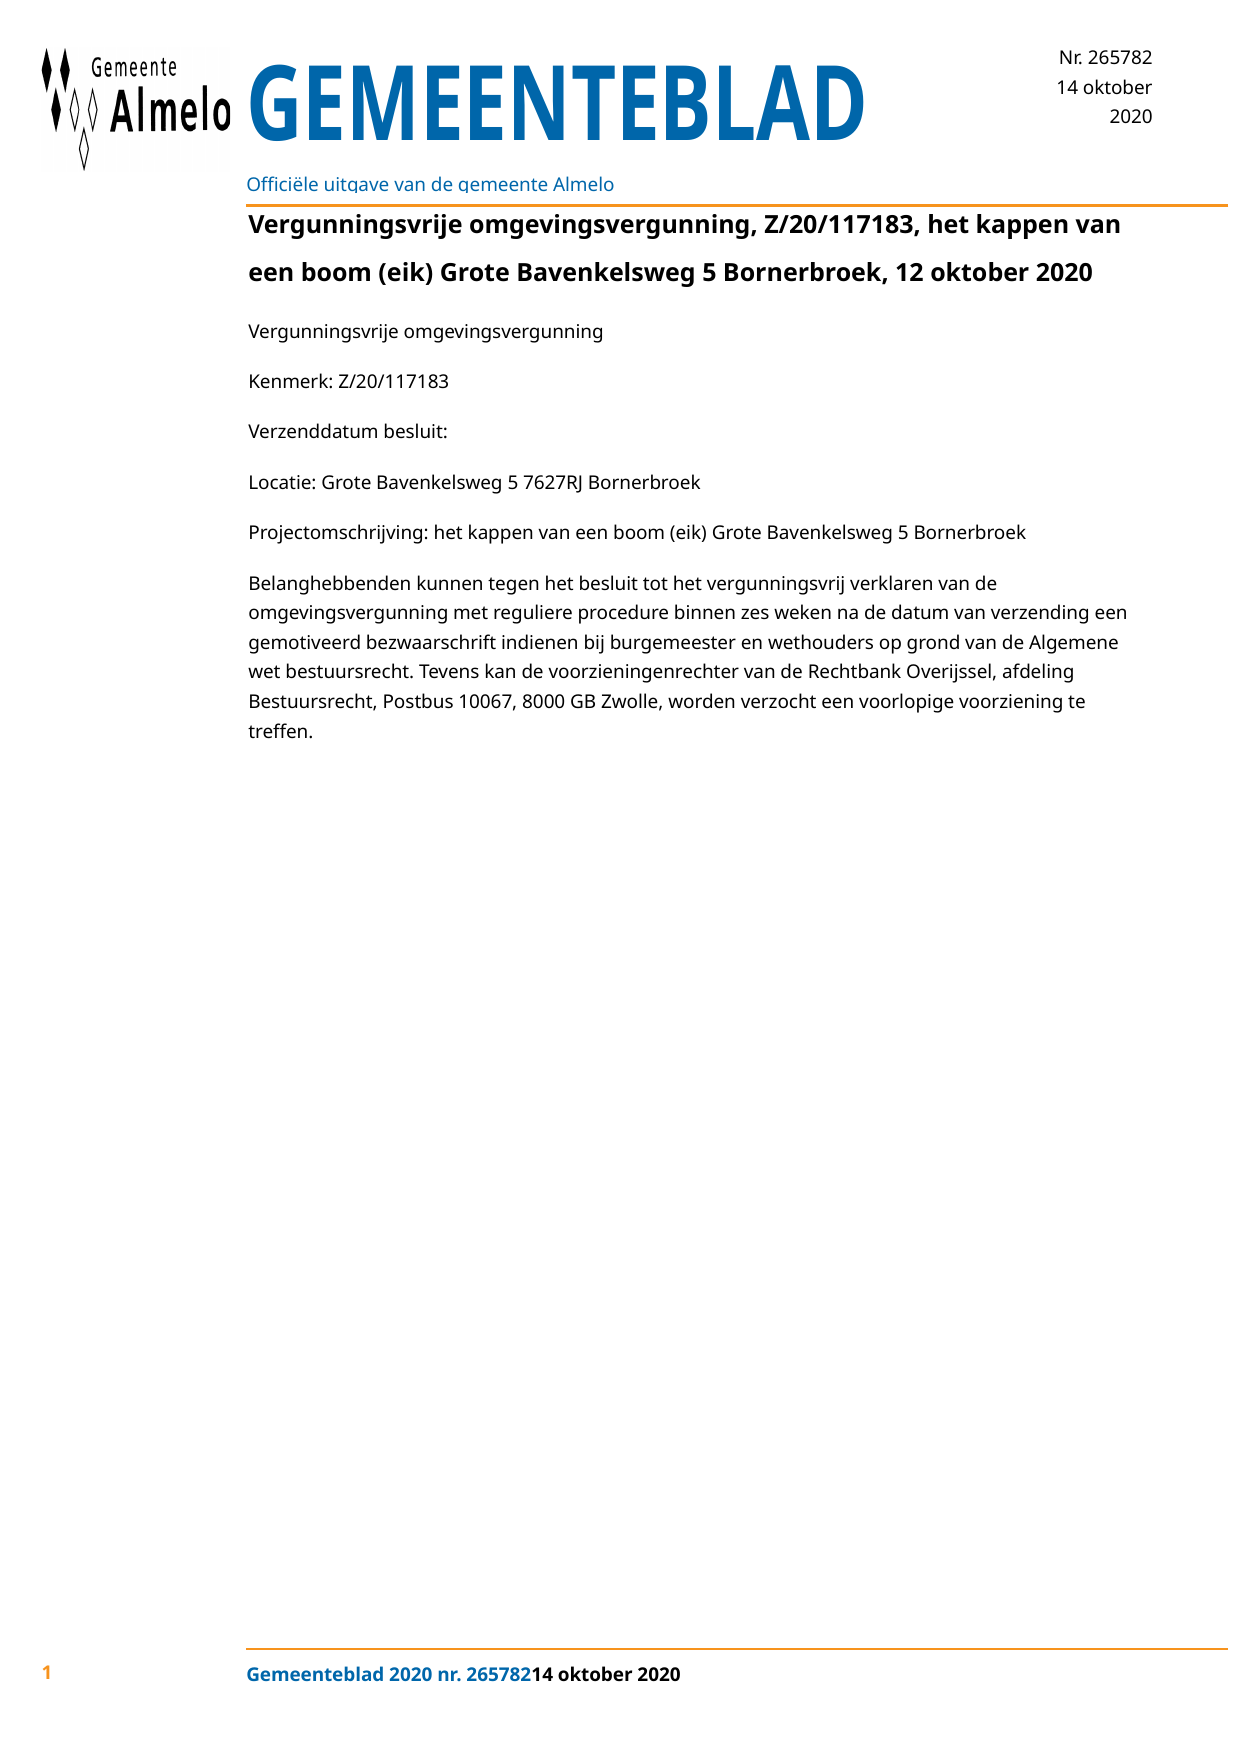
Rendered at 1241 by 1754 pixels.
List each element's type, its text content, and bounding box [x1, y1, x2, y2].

text Locatie: Grote Bavenkelsweg 5 7627RJ Bornerbroek [248, 469, 1152, 495]
text Vergunningsvrije omgevingsvergunning [248, 318, 1152, 344]
text Belanghebbenden kunnen tegen het besluit tot het vergunningsvrij verklaren van de omgevingsvergunning met reguliere procedure binnen zes weken na de datum van verzending een gemotiveerd bezwaarschrift indienen bij burgemeester en wethouders op grond van de Algemene wet bestuursrecht. Tevens kan de voorzieningenrechter van de Rechtbank Overijssel, afdeling Bestuursrecht, Postbus 10067, 8000 GB Zwolle, worden verzocht een voorlopige voorziening te treffen. [248, 570, 1152, 744]
text Vergunningsvrije omgevingsvergunning, Z/20/117183, het kappen van een boom (eik) Grote Bavenkelsweg 5 Bornerbroek, 12 oktober 2020 [248, 207, 1152, 288]
text Verzenddatum besluit: [248, 419, 1152, 444]
picture [41, 47, 231, 172]
text Kenmerk: Z/20/117183 [248, 368, 1152, 394]
text Projectomschrijving: het kappen van een boom (eik) Grote Bavenkelsweg 5 Bornerbroek [248, 519, 1152, 545]
